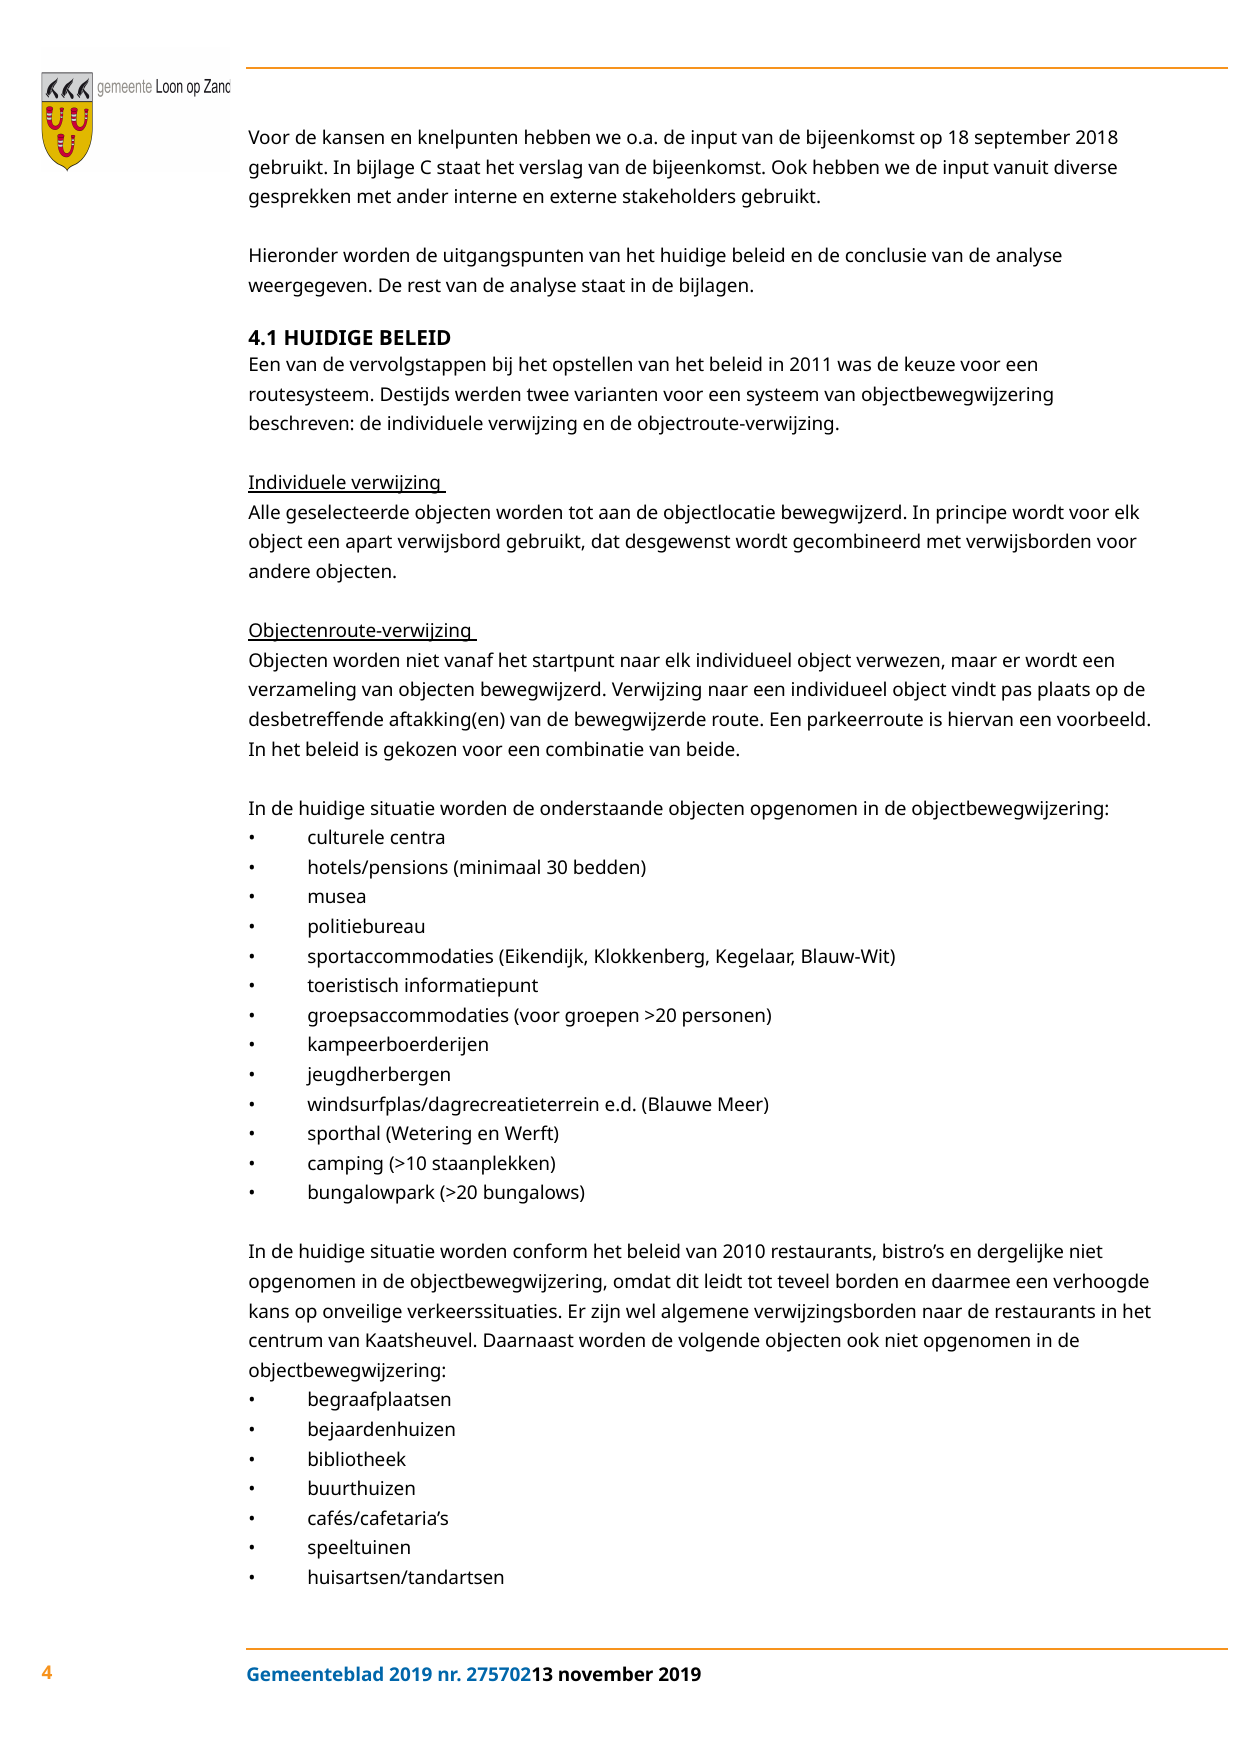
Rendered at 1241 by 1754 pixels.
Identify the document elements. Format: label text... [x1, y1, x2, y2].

list bejaardenhuizen [248, 1416, 1152, 1442]
list groepsaccommodaties (voor groepen >20 personen) [248, 1002, 1152, 1028]
list sportaccommodaties (Eikendijk, Klokkenberg, Kegelaar, Blauw-Wit) [248, 943, 1152, 968]
text Objecten worden niet vanaf het startpunt naar elk individueel object verwezen, maar er wordt een verzameling van objecten bewegwijzerd. Verwijzing naar een individueel object vindt pas plaats op de desbetreffende aftakking(en) van de bewegwijzerde route. Een parkeerroute is hiervan een voorbeeld. [248, 647, 1152, 732]
text Objectenroute-verwijzing [248, 617, 1152, 643]
text Individuele verwijzing [248, 469, 1152, 495]
list windsurfplas/dagrecreatieterrein e.d. (Blauwe Meer) [248, 1091, 1152, 1116]
list hotels/pensions (minimaal 30 bedden) [248, 854, 1152, 880]
text Hieronder worden de uitgangspunten van het huidige beleid en de conclusie van de analyse weergegeven. De rest van de analyse staat in de bijlagen. [248, 243, 1152, 298]
text In de huidige situatie worden de onderstaande objecten opgenomen in de objectbewegwijzering: [248, 795, 1152, 821]
list culturele centra [248, 824, 1152, 850]
text Alle geselecteerde objecten worden tot aan de objectlocatie bewegwijzerd. In principe wordt voor elk object een apart verwijsbord gebruikt, dat desgewenst wordt gecombineerd met verwijsborden voor andere objecten. [248, 499, 1152, 584]
picture [41, 47, 231, 172]
list sporthal (Wetering en Werft) [248, 1120, 1152, 1146]
list huisartsen/tandartsen [248, 1564, 1152, 1590]
list kampeerboerderijen [248, 1032, 1152, 1057]
text Voor de kansen en knelpunten hebben we o.a. de input van de bijeenkomst op 18 september 2018 gebruikt. In bijlage C staat het verslag van de bijeenkomst. Ook hebben we de input vanuit diverse gesprekken met ander interne en externe stakeholders gebruikt. [248, 124, 1152, 209]
text Een van de vervolgstappen bij het opstellen van het beleid in 2011 was de keuze voor een routesysteem. Destijds werden twee varianten voor een systeem van objectbewegwijzering beschreven: de individuele verwijzing en de objectroute-verwijzing. [248, 351, 1152, 436]
list cafés/cafetaria’s [248, 1505, 1152, 1531]
list jeugdherbergen [248, 1061, 1152, 1087]
list camping (>10 staanplekken) [248, 1150, 1152, 1176]
list speeltuinen [248, 1534, 1152, 1560]
text In het beleid is gekozen voor een combinatie van beide. [248, 736, 1152, 761]
text 4.1 HUIDIGE BELEID [248, 323, 1152, 351]
text In de huidige situatie worden conform het beleid van 2010 restaurants, bistro’s en dergelijke niet opgenomen in de objectbewegwijzering, omdat dit leidt tot teveel borden en daarmee een verhoogde kans op onveilige verkeerssituaties. Er zijn wel algemene verwijzingsborden naar de restaurants in het centrum van Kaatsheuvel. Daarnaast worden de volgende objecten ook niet opgenomen in de objectbewegwijzering: [248, 1239, 1152, 1383]
list politiebureau [248, 913, 1152, 939]
list bibliotheek [248, 1446, 1152, 1471]
list musea [248, 884, 1152, 909]
list buurthuizen [248, 1475, 1152, 1501]
list toeristisch informatiepunt [248, 972, 1152, 998]
list bungalowpark (>20 bungalows) [248, 1179, 1152, 1205]
list begraafplaatsen [248, 1387, 1152, 1412]
